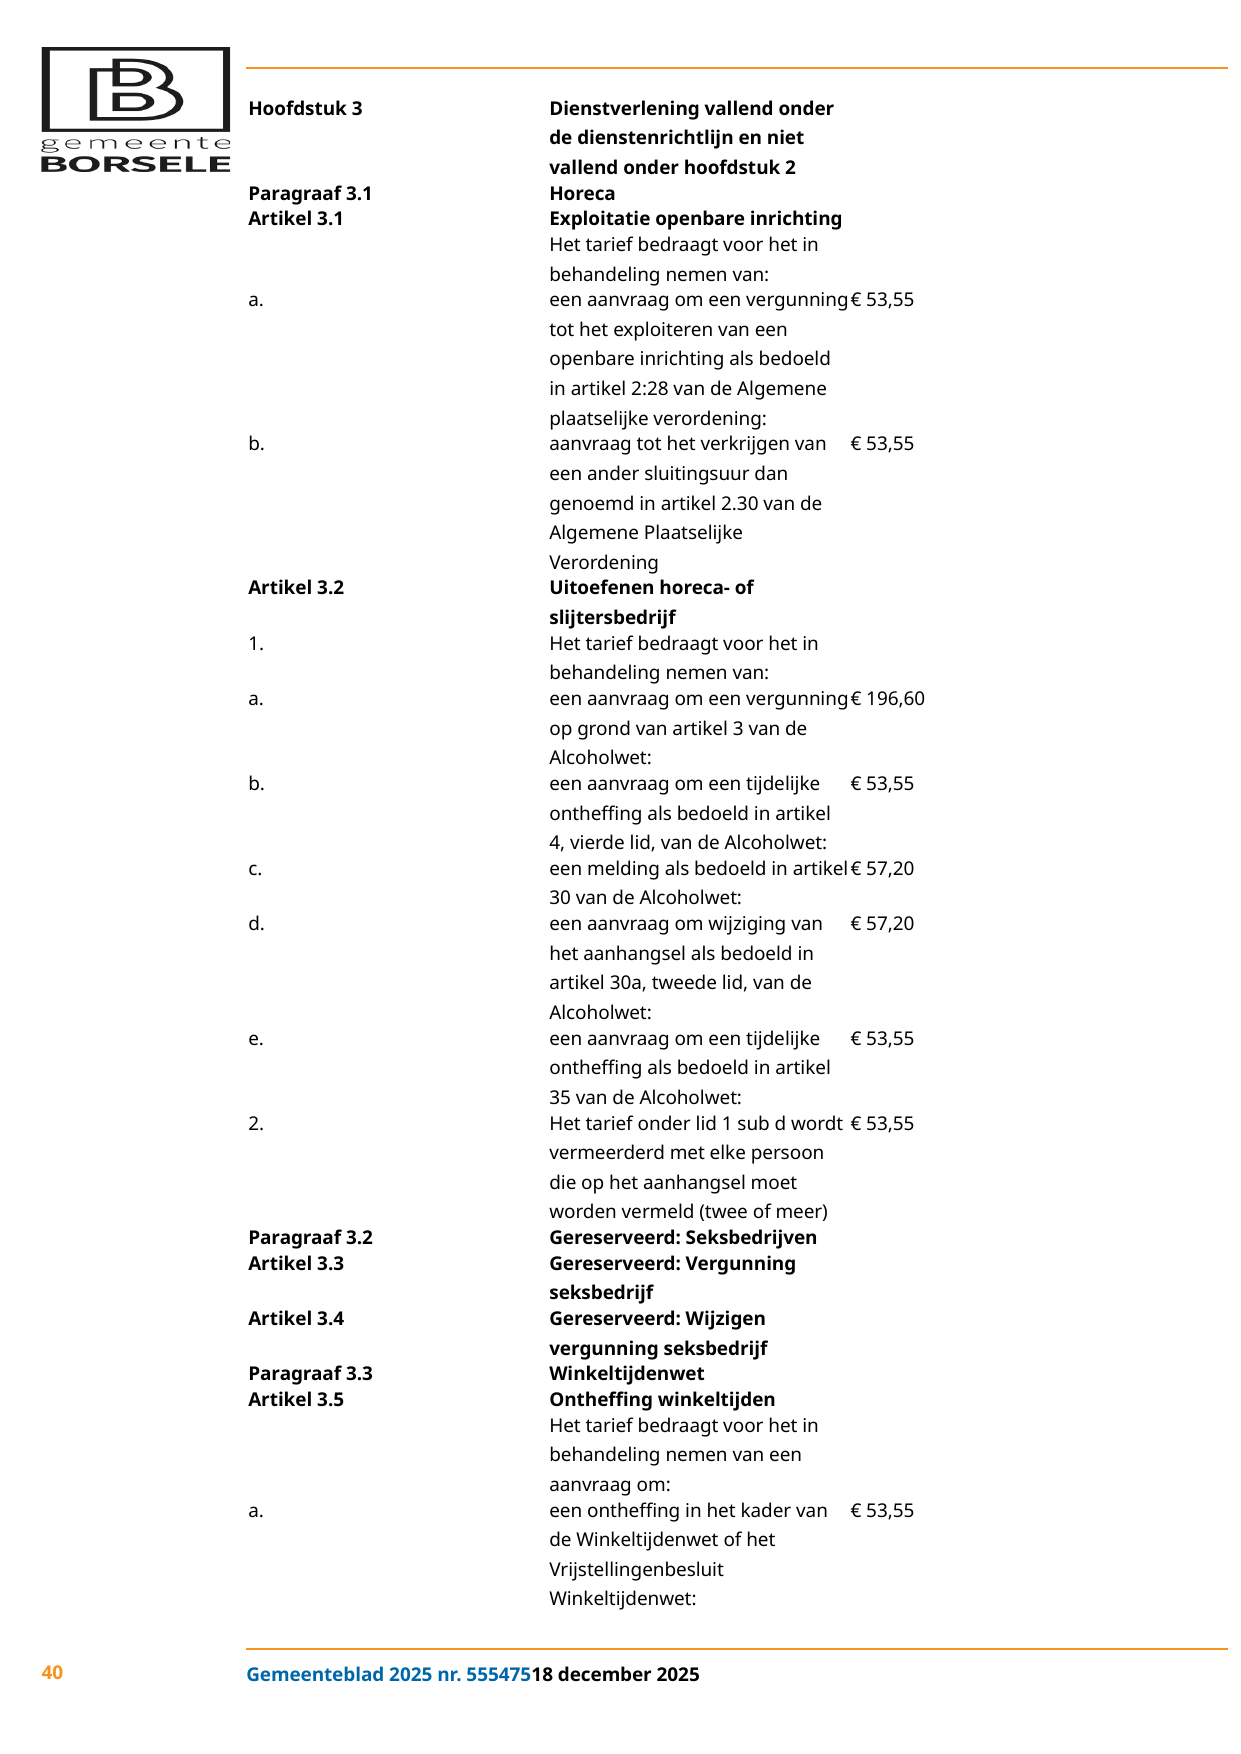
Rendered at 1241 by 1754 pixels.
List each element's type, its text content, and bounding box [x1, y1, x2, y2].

table_cell € 53,55 [850, 1025, 1152, 1110]
table_cell € 57,20 [850, 855, 1152, 910]
table_cell [850, 180, 1152, 205]
table_cell Gereserveerd: Seksbedrijven [549, 1224, 850, 1250]
table_cell een melding als bedoeld in artikel 30 van de Alcoholwet: [549, 855, 850, 910]
table_cell Horeca [549, 180, 850, 205]
table_cell € 53,55 [850, 431, 1152, 574]
table_cell € 53,55 [850, 1110, 1152, 1224]
table_cell [850, 95, 1152, 180]
table_cell [248, 1412, 549, 1497]
table_cell a. [248, 685, 549, 770]
table_cell [850, 1386, 1152, 1412]
table_cell aanvraag tot het verkrijgen van een ander sluitingsuur dan genoemd in artikel 2.30 van de Algemene Plaatselijke Verordening [549, 431, 850, 574]
table_cell Het tarief bedraagt voor het in behandeling nemen van een aanvraag om: [549, 1412, 850, 1497]
table_cell a. [248, 286, 549, 431]
table_cell [850, 1250, 1152, 1305]
table_cell Paragraaf 3.1 [248, 180, 549, 205]
table_cell € 53,55 [850, 770, 1152, 855]
table_cell Hoofdstuk 3 [248, 95, 549, 180]
table_cell Uitoefenen horeca- of slijtersbedrijf [549, 575, 850, 630]
table_cell Ontheffing winkeltijden [549, 1386, 850, 1412]
table_cell b. [248, 431, 549, 574]
table_cell 2. [248, 1110, 549, 1224]
table_cell Het tarief onder lid 1 sub d wordt vermeerderd met elke persoon die op het aanhangsel moet worden vermeld (twee of meer) [549, 1110, 850, 1224]
table_cell a. [248, 1497, 549, 1611]
table_cell een aanvraag om een vergunning tot het exploiteren van een openbare inrichting als bedoeld in artikel 2:28 van de Algemene plaatselijke verordening: [549, 286, 850, 431]
table_cell c. [248, 855, 549, 910]
table_cell 1. [248, 630, 549, 685]
table_cell een aanvraag om wijziging van het aanhangsel als bedoeld in artikel 30a, tweede lid, van de Alcoholwet: [549, 910, 850, 1025]
table_cell Artikel 3.2 [248, 575, 549, 630]
table_cell een aanvraag om een tijdelijke ontheffing als bedoeld in artikel 4, vierde lid, van de Alcoholwet: [549, 770, 850, 855]
table_cell b. [248, 770, 549, 855]
table_cell Gereserveerd: Wijzigen vergunning seksbedrijf [549, 1305, 850, 1361]
table_cell € 53,55 [850, 286, 1152, 431]
table_cell [850, 1361, 1152, 1386]
table_cell e. [248, 1025, 549, 1110]
table_cell Het tarief bedraagt voor het in behandeling nemen van: [549, 630, 850, 685]
table_cell een aanvraag om een tijdelijke ontheffing als bedoeld in artikel 35 van de Alcoholwet: [549, 1025, 850, 1110]
table_cell Artikel 3.4 [248, 1305, 549, 1361]
table_cell een ontheffing in het kader van de Winkeltijdenwet of het Vrijstellingenbesluit Winkeltijdenwet: [549, 1497, 850, 1611]
table_cell [850, 1412, 1152, 1497]
table_cell € 53,55 [850, 1497, 1152, 1611]
table_cell Exploitatie openbare inrichting [549, 205, 850, 231]
table_cell [850, 231, 1152, 286]
table_cell [850, 1305, 1152, 1361]
table_cell Artikel 3.3 [248, 1250, 549, 1305]
table_cell [248, 231, 549, 286]
table_cell Artikel 3.1 [248, 205, 549, 231]
table_cell [850, 205, 1152, 231]
table_cell Artikel 3.5 [248, 1386, 549, 1412]
table_cell Het tarief bedraagt voor het in behandeling nemen van: [549, 231, 850, 286]
table_cell [850, 630, 1152, 685]
picture [41, 47, 231, 172]
table_cell € 57,20 [850, 910, 1152, 1025]
table_cell Gereserveerd: Vergunning seksbedrijf [549, 1250, 850, 1305]
table_cell [850, 1224, 1152, 1250]
table_cell Winkeltijdenwet [549, 1361, 850, 1386]
table_cell Paragraaf 3.2 [248, 1224, 549, 1250]
table_cell d. [248, 910, 549, 1025]
table_cell Paragraaf 3.3 [248, 1361, 549, 1386]
table_cell een aanvraag om een vergunning op grond van artikel 3 van de Alcoholwet: [549, 685, 850, 770]
table_cell € 196,60 [850, 685, 1152, 770]
table_cell Dienstverlening vallend onder de dienstenrichtlijn en niet vallend onder hoofdstuk 2 [549, 95, 850, 180]
table_cell [850, 575, 1152, 630]
